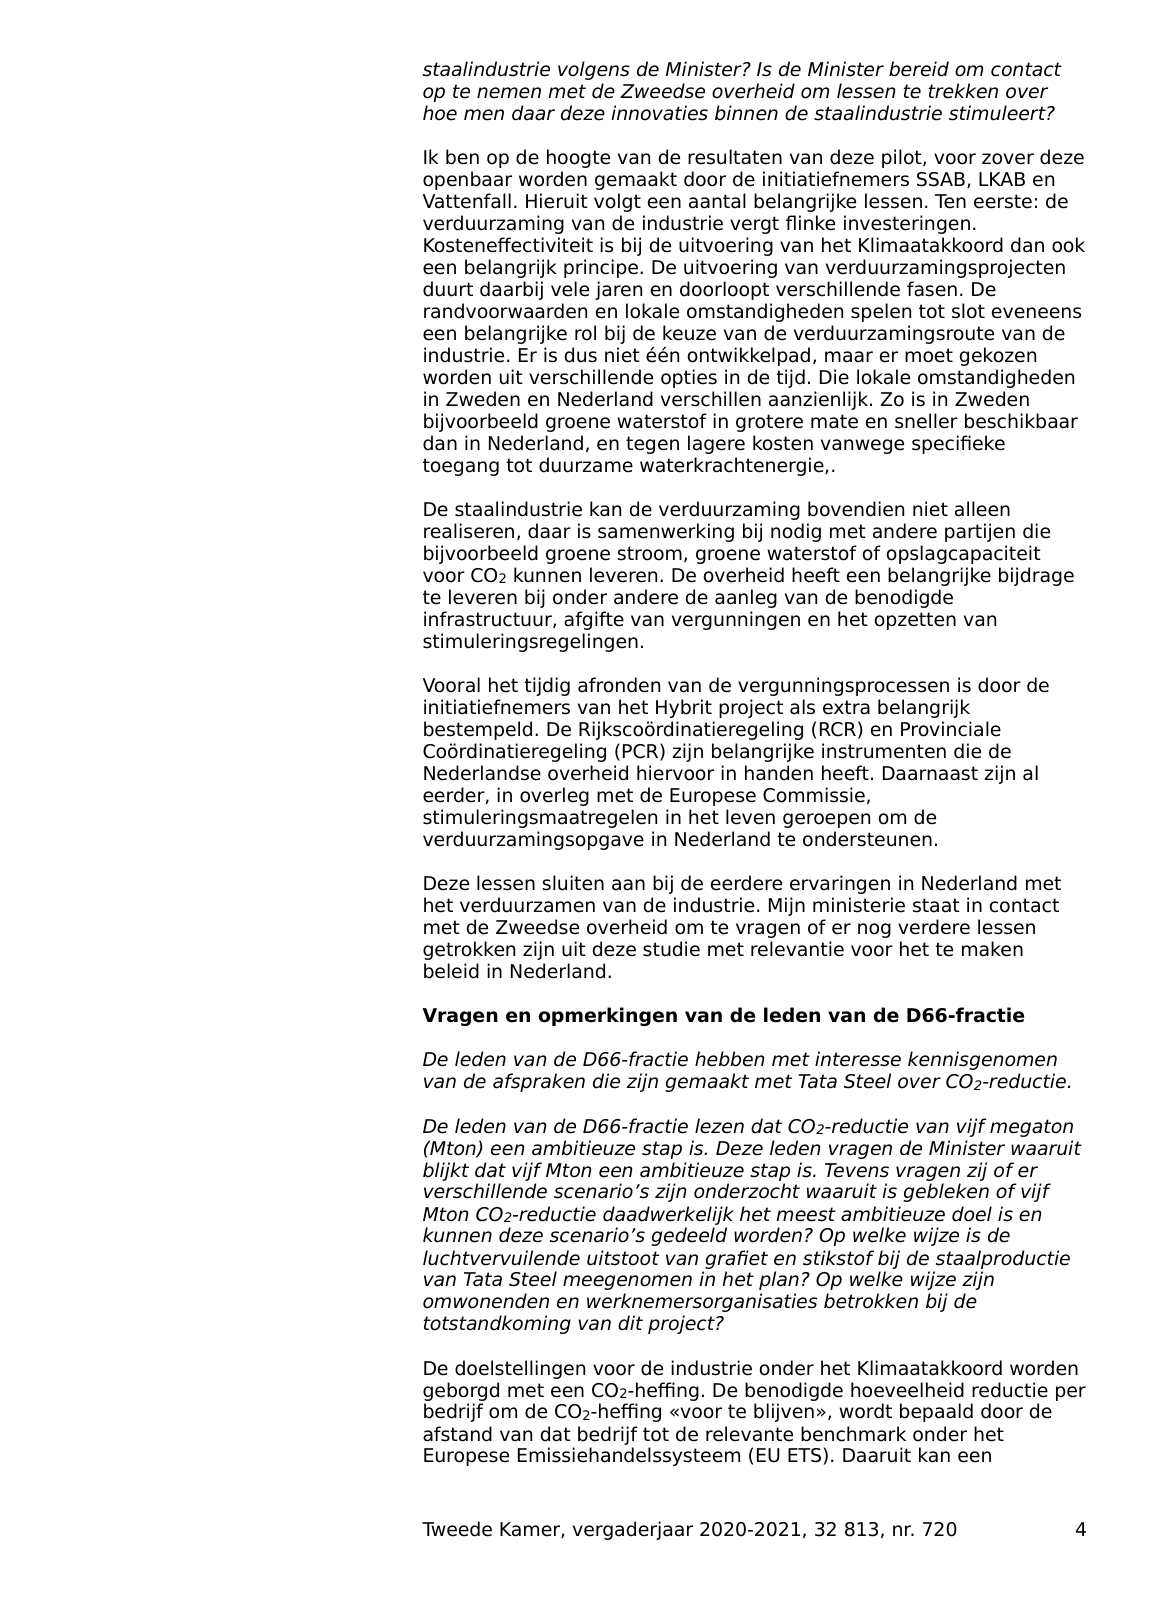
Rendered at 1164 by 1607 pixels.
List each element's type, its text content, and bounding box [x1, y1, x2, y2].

text Ik ben op de hoogte van de resultaten van deze pilot, voor zover deze openbaar worden gemaakt door de initiatiefnemers SSAB, LKAB en Vattenfall. Hieruit volgt een aantal belangrijke lessen. Ten eerste: de verduurzaming van de industrie vergt flinke investeringen. Kosteneffectiviteit is bij de uitvoering van het Klimaatakkoord dan ook een belangrijk principe. De uitvoering van verduurzamingsprojecten duurt daarbij vele jaren en doorloopt verschillende fasen. De randvoorwaarden en lokale omstandigheden spelen tot slot eveneens een belangrijke rol bij de keuze van de verduurzamingsroute van de industrie. Er is dus niet één ontwikkelpad, maar er moet gekozen worden uit verschillende opties in de tijd. Die lokale omstandigheden in Zweden en Nederland verschillen aanzienlijk. Zo is in Zweden bijvoorbeeld groene waterstof in grotere mate en sneller beschikbaar dan in Nederland, en tegen lagere kosten vanwege specifieke toegang tot duurzame waterkrachtenergie,. [422, 147, 1087, 477]
text De staalindustrie kan de verduurzaming bovendien niet alleen realiseren, daar is samenwerking bij nodig met andere partijen die bijvoorbeeld groene stroom, groene waterstof of opslagcapaciteit voor CO2 kunnen leveren. De overheid heeft een belangrijke bijdrage te leveren bij onder andere de aanleg van de benodigde infrastructuur, afgifte van vergunningen en het opzetten van stimuleringsregelingen. [422, 499, 1087, 653]
text staalindustrie volgens de Minister? Is de Minister bereid om contact op te nemen met de Zweedse overheid om lessen te trekken over hoe men daar deze innovaties binnen de staalindustrie stimuleert? [422, 59, 1087, 125]
text De doelstellingen voor de industrie onder het Klimaatakkoord worden geborgd met een CO2-heffing. De benodigde hoeveelheid reductie per bedrijf om de CO2-heffing «voor te blijven», wordt bepaald door de afstand van dat bedrijf tot de relevante benchmark onder het Europese Emissiehandelssysteem (EU ETS). Daaruit kan een [422, 1357, 1087, 1467]
subtitle Vragen en opmerkingen van de leden van de D66-fractie [422, 1005, 1087, 1027]
text De leden van de D66-fractie lezen dat CO2-reductie van vijf megaton (Mton) een ambitieuze stap is. Deze leden vragen de Minister waaruit blijkt dat vijf Mton een ambitieuze stap is. Tevens vragen zij of er verschillende scenario’s zijn onderzocht waaruit is gebleken of vijf Mton CO2-reductie daadwerkelijk het meest ambitieuze doel is en kunnen deze scenario’s gedeeld worden? Op welke wijze is de luchtvervuilende uitstoot van grafiet en stikstof bij de staalproductie van Tata Steel meegenomen in het plan? Op welke wijze zijn omwonenden en werknemersorganisaties betrokken bij de totstandkoming van dit project? [422, 1116, 1087, 1335]
text De leden van de D66-fractie hebben met interesse kennisgenomen van de afspraken die zijn gemaakt met Tata Steel over CO2-reductie. [422, 1049, 1087, 1093]
text Deze lessen sluiten aan bij de eerdere ervaringen in Nederland met het verduurzamen van de industrie. Mijn ministerie staat in contact met de Zweedse overheid om te vragen of er nog verdere lessen getrokken zijn uit deze studie met relevantie voor het te maken beleid in Nederland. [422, 873, 1087, 983]
text Vooral het tijdig afronden van de vergunningsprocessen is door de initiatiefnemers van het Hybrit project als extra belangrijk bestempeld. De Rijkscoördinatieregeling (RCR) en Provinciale Coördinatieregeling (PCR) zijn belangrijke instrumenten die de Nederlandse overheid hiervoor in handen heeft. Daarnaast zijn al eerder, in overleg met de Europese Commissie, stimuleringsmaatregelen in het leven geroepen om de verduurzamingsopgave in Nederland te ondersteunen. [422, 675, 1087, 851]
